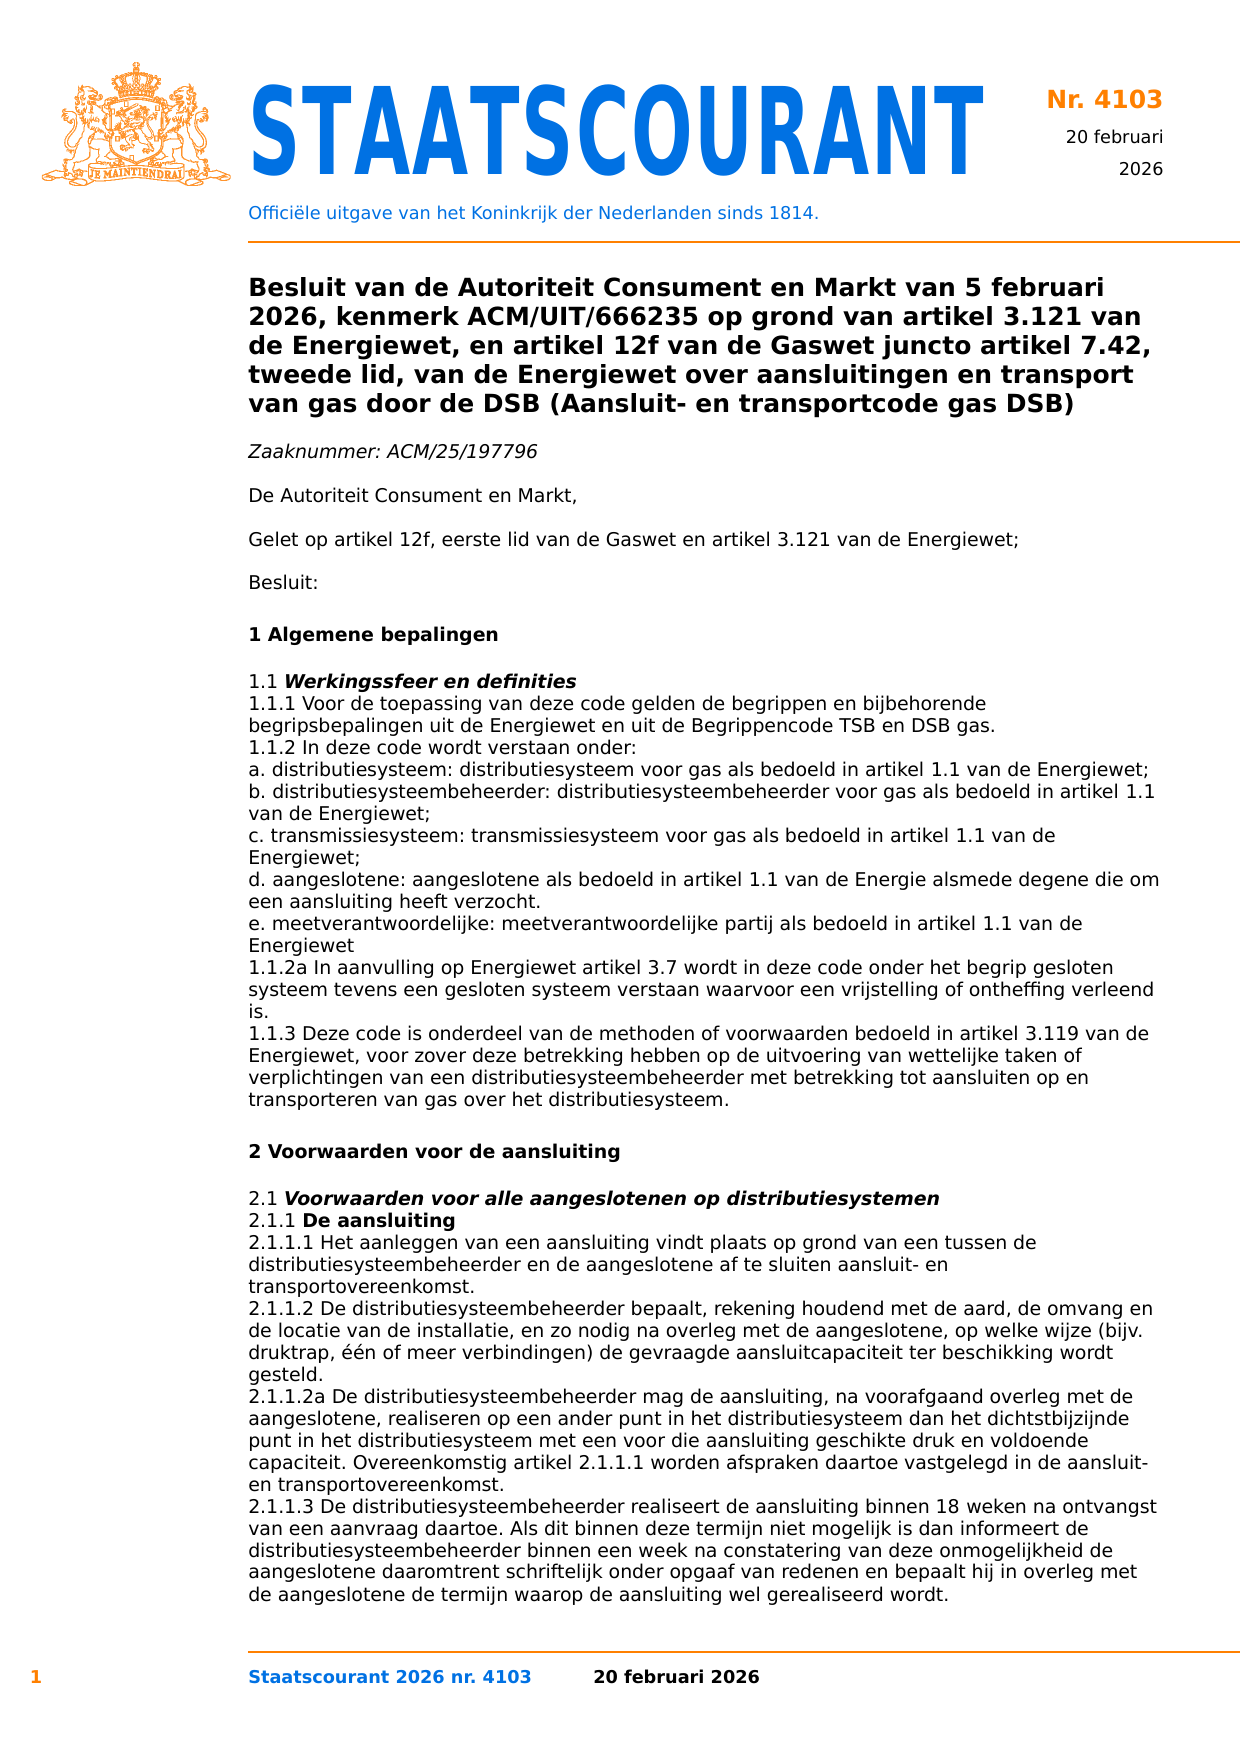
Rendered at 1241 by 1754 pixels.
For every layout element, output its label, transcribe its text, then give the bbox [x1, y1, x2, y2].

text c. transmissiesysteem: transmissiesysteem voor gas als bedoeld in artikel 1.1 van de Energiewet; [248, 825, 1163, 869]
text 2.1.1 De aansluiting [248, 1210, 1163, 1232]
table_header Nr. 4103 [998, 62, 1240, 121]
text Besluit: [248, 572, 1163, 594]
text 1.1.2 In deze code wordt verstaan onder: [248, 737, 1163, 759]
subtitle 2 Voorwaarden voor de aansluiting [248, 1141, 1163, 1163]
text 1.1.3 Deze code is onderdeel van de methoden of voorwaarden bedoeld in artikel 3.119 van de Energiewet, voor zover deze betrekking hebben op de uitvoering van wettelijke taken of verplichtingen van een distributiesysteembeheerder met betrekking tot aansluiten op en transporteren van gas over het distributiesysteem. [248, 1023, 1163, 1111]
table_cell Officiële uitgave van het Koninkrijk der Nederlanden sinds 1814. [248, 203, 1240, 241]
text 1.1.1 Voor de toepassing van deze code gelden de begrippen en bijbehorende begripsbepalingen uit de Energiewet en uit de Begrippencode TSB en DSB gas. [248, 693, 1163, 737]
text 1.1 Werkingssfeer en definities [248, 671, 1163, 693]
table_cell 20 februari [998, 121, 1240, 153]
text 1.1.2a In aanvulling op Energiewet artikel 3.7 wordt in deze code onder het begrip gesloten systeem tevens een gesloten systeem verstaan waarvoor een vrijstelling of ontheffing verleend is. [248, 957, 1163, 1023]
text Zaaknummer: ACM/25/197796 [248, 441, 1163, 463]
subtitle Besluit van de Autoriteit Consument en Markt van 5 februari 2026, kenmerk ACM/UIT/666235 op grond van artikel 3.121 van de Energiewet, en artikel 12f van de Gaswet juncto artikel 7.42, tweede lid, van de Energiewet over aansluitingen en transport van gas door de DSB (Aansluit- en transportcode gas DSB) [248, 273, 1163, 419]
text 2.1.1.3 De distributiesysteembeheerder realiseert de aansluiting binnen 18 weken na ontvangst van een aanvraag daartoe. Als dit binnen deze termijn niet mogelijk is dan informeert de distributiesysteembeheerder binnen een week na constatering van deze onmogelijkheid de aangeslotene daaromtrent schriftelijk onder opgaaf van redenen en bepaalt hij in overleg met de aangeslotene de termijn waarop de aansluiting wel gerealiseerd wordt. [248, 1496, 1163, 1605]
text b. distributiesysteembeheerder: distributiesysteembeheerder voor gas als bedoeld in artikel 1.1 van de Energiewet; [248, 781, 1163, 825]
text 2.1.1.2a De distributiesysteembeheerder mag de aansluiting, na voorafgaand overleg met de aangeslotene, realiseren op een ander punt in het distributiesysteem dan het dichtstbijzijnde punt in het distributiesysteem met een voor die aansluiting geschikte druk en voldoende capaciteit. Overeenkomstig artikel 2.1.1.1 worden afspraken daartoe vastgelegd in de aansluit- en transportovereenkomst. [248, 1386, 1163, 1496]
text a. distributiesysteem: distributiesysteem voor gas als bedoeld in artikel 1.1 van de Energiewet; [248, 759, 1163, 781]
table_cell 2026 [998, 153, 1240, 203]
table_header [25, 62, 248, 241]
subtitle 1 Algemene bepalingen [248, 624, 1163, 646]
text d. aangeslotene: aangeslotene als bedoeld in artikel 1.1 van de Energie alsmede degene die om een aansluiting heeft verzocht. [248, 869, 1163, 913]
text e. meetverantwoordelijke: meetverantwoordelijke partij als bedoeld in artikel 1.1 van de Energiewet [248, 913, 1163, 957]
text De Autoriteit Consument en Markt, [248, 484, 1163, 507]
text 2.1.1.2 De distributiesysteembeheerder bepaalt, rekening houdend met de aard, de omvang en de locatie van de installatie, en zo nodig na overleg met de aangeslotene, op welke wijze (bijv. druktrap, één of meer verbindingen) de gevraagde aansluitcapaciteit ter beschikking wordt gesteld. [248, 1298, 1163, 1386]
text Gelet op artikel 12f, eerste lid van de Gaswet en artikel 3.121 van de Energiewet; [248, 528, 1163, 550]
text 2.1.1.1 Het aanleggen van een aansluiting vindt plaats op grond van een tussen de distributiesysteembeheerder en de aangeslotene af te sluiten aansluit- en transportovereenkomst. [248, 1232, 1163, 1298]
table_header STAATSCOURANT [248, 62, 998, 203]
picture [41, 62, 231, 186]
text 2.1 Voorwaarden voor alle aangeslotenen op distributiesystemen [248, 1188, 1163, 1210]
